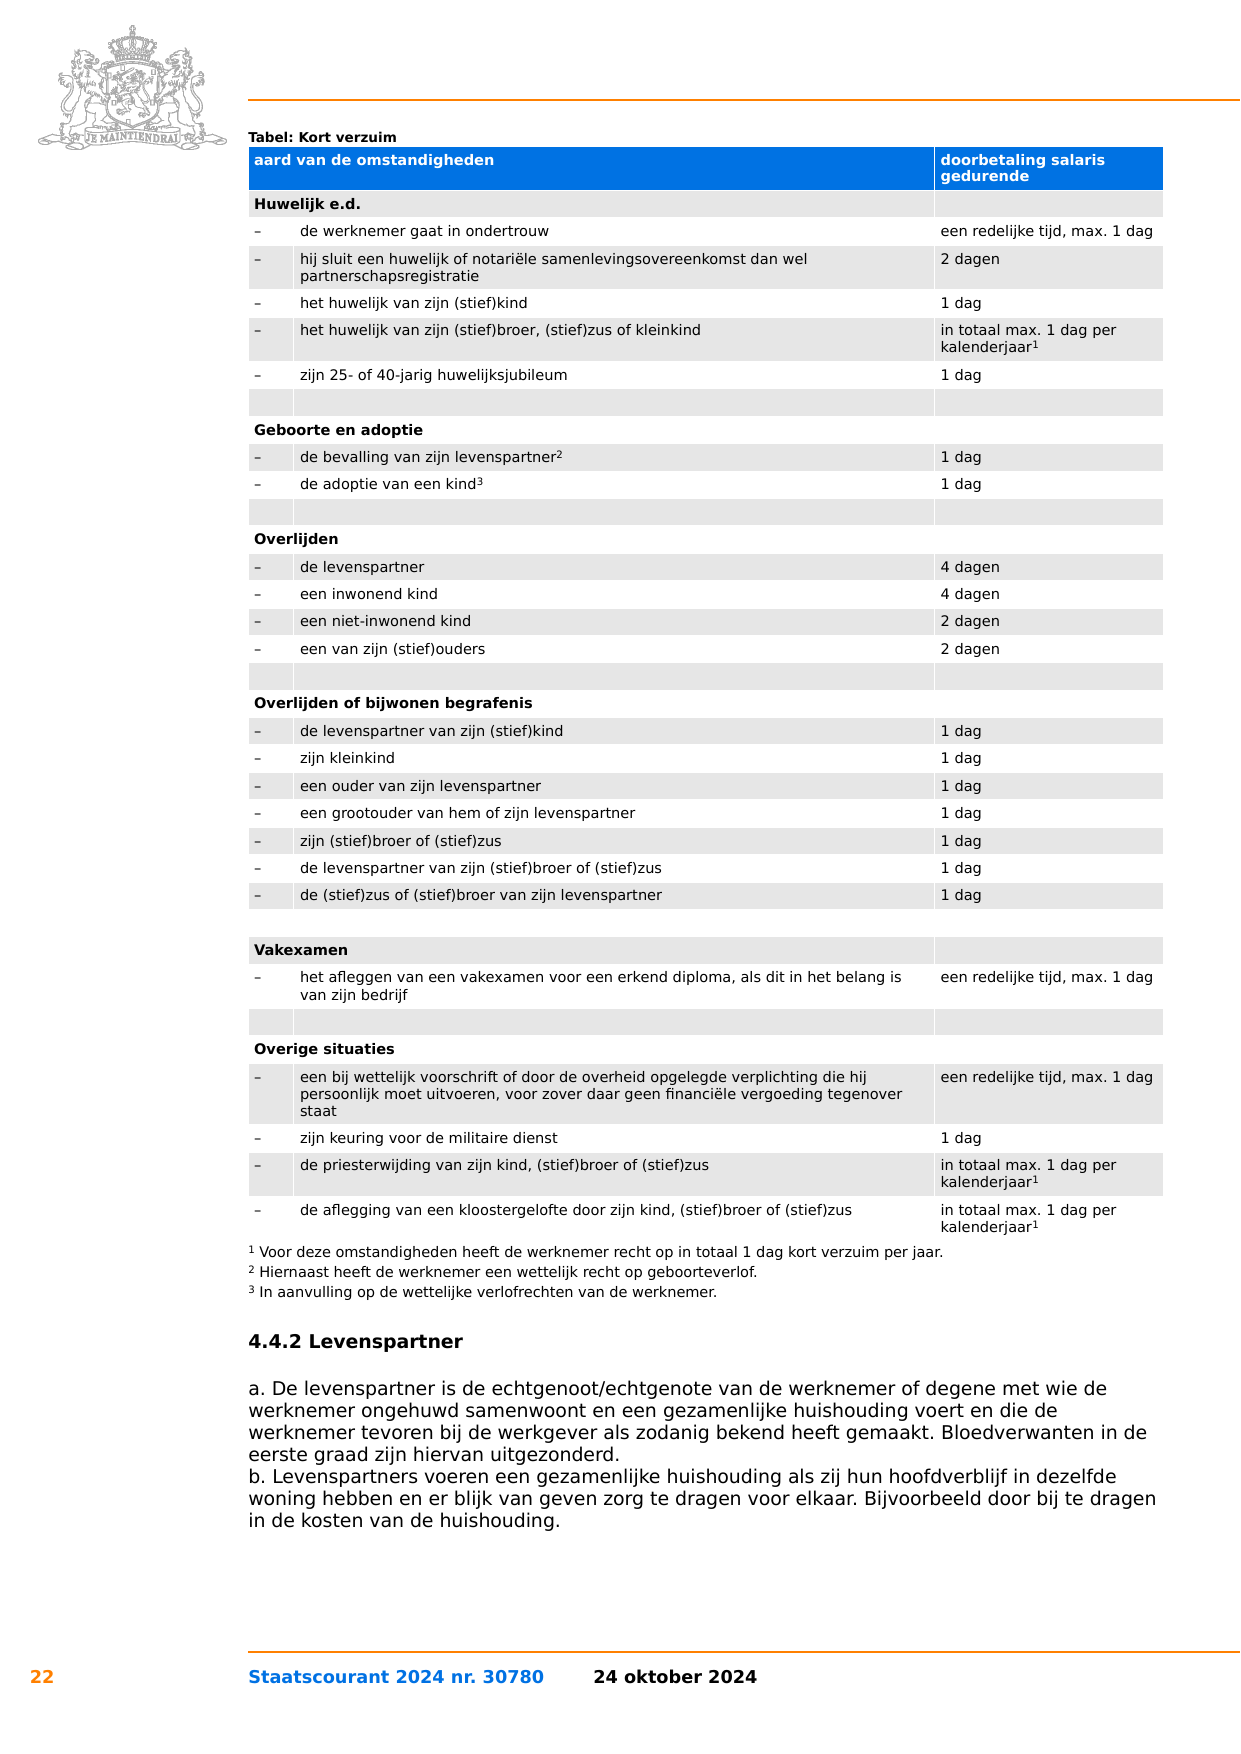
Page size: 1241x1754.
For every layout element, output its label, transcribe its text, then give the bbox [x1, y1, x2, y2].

table_cell hij sluit een huwelijk of notariële samenlevingsovereenkomst dan wel partnerschapsregistratie [294, 246, 934, 289]
table_cell [935, 1009, 1163, 1035]
table_cell – [249, 1064, 293, 1124]
table_cell zijn 25- of 40-jarig huwelijksjubileum [294, 362, 934, 388]
table_cell de bevalling van zijn levenspartner2 [294, 444, 934, 471]
table_cell [935, 937, 1163, 964]
table_header Tabel: Kort verzuim [248, 130, 1163, 146]
table_cell Overige situaties [249, 1036, 934, 1063]
table_cell een van zijn (stief)ouders [294, 636, 934, 662]
table_cell een ouder van zijn levenspartner [294, 773, 934, 799]
table_cell [935, 526, 1163, 553]
table_cell de levenspartner van zijn (stief)kind [294, 718, 934, 744]
table_cell – [249, 362, 293, 388]
table_cell 2 dagen [935, 636, 1163, 662]
table_cell de werknemer gaat in ondertrouw [294, 219, 934, 245]
text b. Levenspartners voeren een gezamenlijke huishouding als zij hun hoofdverblijf in dezelfde woning hebben en er blijk van geven zorg te dragen voor elkaar. Bijvoorbeeld door bij te dragen in de kosten van de huishouding. [248, 1466, 1163, 1532]
table_cell – [249, 1197, 293, 1240]
table_cell – [249, 800, 293, 827]
table_cell in totaal max. 1 dag per kalenderjaar1 [935, 1153, 1163, 1196]
subtitle 4.4.2 Levenspartner [248, 1331, 1163, 1353]
table_cell een bij wettelijk voorschrift of door de overheid opgelegde verplichting die hij persoonlijk moet uitvoeren, voor zover daar geen financiële vergoeding tegenover staat [294, 1064, 934, 1124]
text a. De levenspartner is de echtgenoot/echtgenote van de werknemer of degene met wie de werknemer ongehuwd samenwoont en een gezamenlijke huishouding voert en die de werknemer tevoren bij de werkgever als zodanig bekend heeft gemaakt. Bloedverwanten in de eerste graad zijn hiervan uitgezonderd. [248, 1378, 1163, 1466]
table_cell de priesterwijding van zijn kind, (stief)broer of (stief)zus [294, 1153, 934, 1196]
table_cell [249, 389, 293, 416]
table_cell 4 dagen [935, 554, 1163, 580]
table_cell [935, 389, 1163, 416]
table_cell 1 dag [935, 290, 1163, 317]
table_cell 1 dag [935, 800, 1163, 827]
table_cell 2 dagen [935, 609, 1163, 635]
table_cell – [249, 609, 293, 635]
table_cell [249, 663, 293, 690]
table_cell een redelijke tijd, max. 1 dag [935, 965, 1163, 1008]
table_cell – [249, 718, 293, 744]
table_cell [249, 910, 293, 936]
table_cell 1 dag [935, 472, 1163, 498]
table_cell – [249, 773, 293, 799]
table_cell [935, 663, 1163, 690]
table_cell de aflegging van een kloostergelofte door zijn kind, (stief)broer of (stief)zus [294, 1197, 934, 1240]
table_cell [294, 910, 934, 936]
table_cell – [249, 965, 293, 1008]
table_cell Overlijden [249, 526, 934, 553]
table_cell 1 dag [935, 746, 1163, 772]
table_cell de levenspartner [294, 554, 934, 580]
table_cell [935, 910, 1163, 936]
table_cell [294, 1009, 934, 1035]
table_cell – [249, 554, 293, 580]
table_cell zijn kleinkind [294, 746, 934, 772]
table_cell in totaal max. 1 dag per kalenderjaar1 [935, 1197, 1163, 1240]
table_cell – [249, 444, 293, 471]
table_cell [249, 1009, 293, 1035]
table_cell [294, 499, 934, 525]
table_cell – [249, 636, 293, 662]
table_cell – [249, 1153, 293, 1196]
table_cell [294, 389, 934, 416]
table_cell 1 dag [935, 1125, 1163, 1152]
table_cell 4 dagen [935, 581, 1163, 607]
table_cell – [249, 855, 293, 881]
table_cell een redelijke tijd, max. 1 dag [935, 1064, 1163, 1124]
table_cell – [249, 883, 293, 909]
table_cell [935, 691, 1163, 717]
table_cell 2 dagen [935, 246, 1163, 289]
table_cell [935, 417, 1163, 443]
table_cell doorbetaling salaris gedurende [935, 147, 1163, 190]
table_cell [294, 663, 934, 690]
table_cell in totaal max. 1 dag per kalenderjaar1 [935, 318, 1163, 361]
table_cell [935, 499, 1163, 525]
table_cell het huwelijk van zijn (stief)broer, (stief)zus of kleinkind [294, 318, 934, 361]
table_cell de levenspartner van zijn (stief)broer of (stief)zus [294, 855, 934, 881]
table_cell zijn keuring voor de militaire dienst [294, 1125, 934, 1152]
table_cell de adoptie van een kind3 [294, 472, 934, 498]
table_cell Vakexamen [249, 937, 934, 964]
table_cell – [249, 246, 293, 289]
table_cell – [249, 219, 293, 245]
table_cell een inwonend kind [294, 581, 934, 607]
table_cell – [249, 828, 293, 854]
table_cell – [249, 290, 293, 317]
table_cell 1 dag [935, 362, 1163, 388]
table_cell 1 dag [935, 444, 1163, 471]
table_cell 1 Voor deze omstandigheden heeft de werknemer recht op in totaal 1 dag kort verzuim per jaar. 2 Hiernaast heeft de werknemer een wettelijk recht op geboorteverlof. 3 In aanvulling op de wettelijke verlofrechten van de werknemer. [248, 1241, 1163, 1301]
table_cell aard van de omstandigheden [249, 147, 934, 190]
table_cell zijn (stief)broer of (stief)zus [294, 828, 934, 854]
table_cell [935, 191, 1163, 217]
table_cell – [249, 746, 293, 772]
table_cell Geboorte en adoptie [249, 417, 934, 443]
table_cell – [249, 581, 293, 607]
table_cell [935, 1036, 1163, 1063]
table_cell een redelijke tijd, max. 1 dag [935, 219, 1163, 245]
table_cell 1 dag [935, 855, 1163, 881]
table_cell [249, 499, 293, 525]
table_cell 1 dag [935, 828, 1163, 854]
table_cell het huwelijk van zijn (stief)kind [294, 290, 934, 317]
table_cell Overlijden of bijwonen begrafenis [249, 691, 934, 717]
table_cell een grootouder van hem of zijn levenspartner [294, 800, 934, 827]
picture [38, 25, 227, 150]
table_cell 1 dag [935, 718, 1163, 744]
table_cell de (stief)zus of (stief)broer van zijn levenspartner [294, 883, 934, 909]
table_cell 1 dag [935, 883, 1163, 909]
table_cell een niet-inwonend kind [294, 609, 934, 635]
table_cell – [249, 1125, 293, 1152]
table_cell het afleggen van een vakexamen voor een erkend diploma, als dit in het belang is van zijn bedrijf [294, 965, 934, 1008]
table_cell Huwelijk e.d. [249, 191, 934, 217]
table_cell – [249, 318, 293, 361]
table_cell – [249, 472, 293, 498]
table_cell 1 dag [935, 773, 1163, 799]
